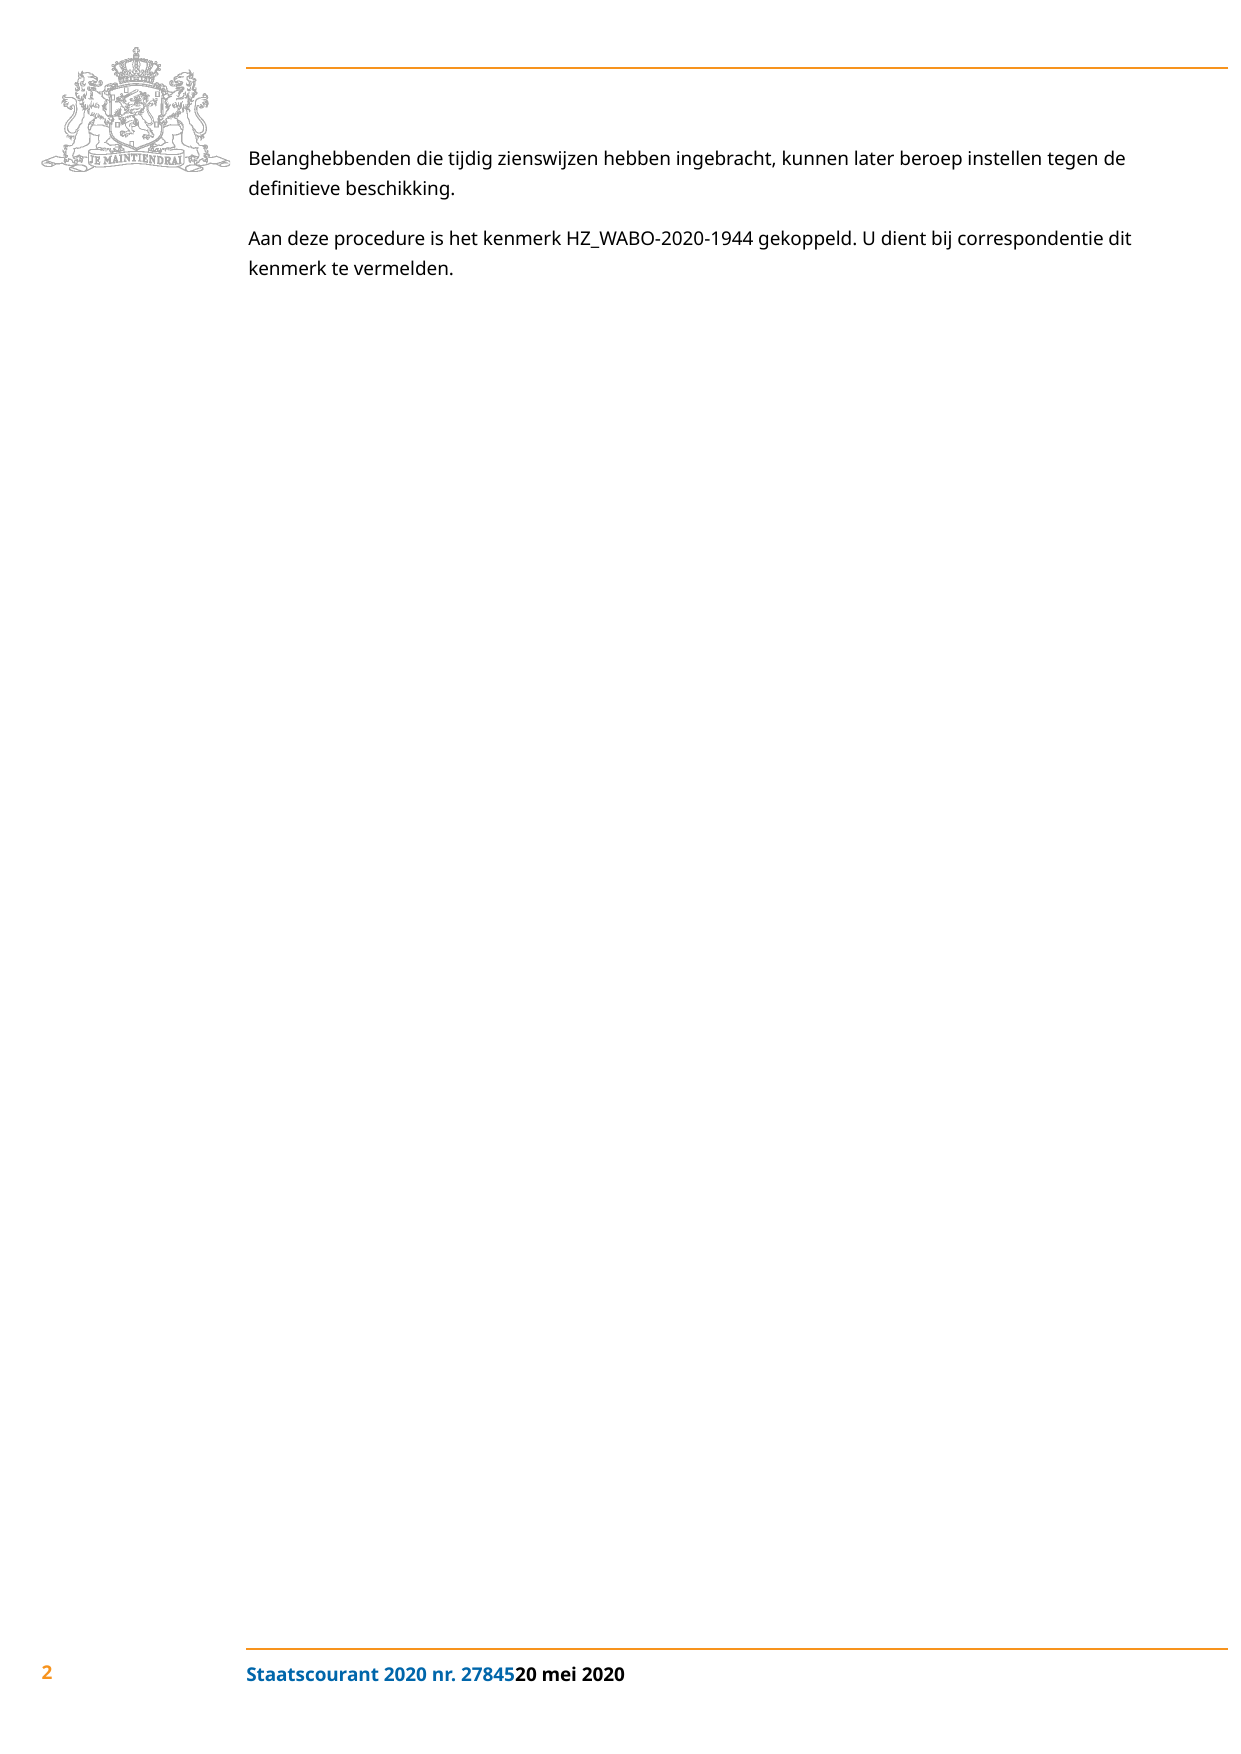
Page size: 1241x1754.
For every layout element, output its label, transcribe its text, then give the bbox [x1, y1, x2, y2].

picture [41, 47, 231, 172]
text Aan deze procedure is het kenmerk HZ_WABO-2020-1944 gekoppeld. U dient bij correspondentie dit kenmerk te vermelden. [248, 225, 1152, 281]
text Belanghebbenden die tijdig zienswijzen hebben ingebracht, kunnen later beroep instellen tegen de definitieve beschikking. [248, 145, 1152, 201]
